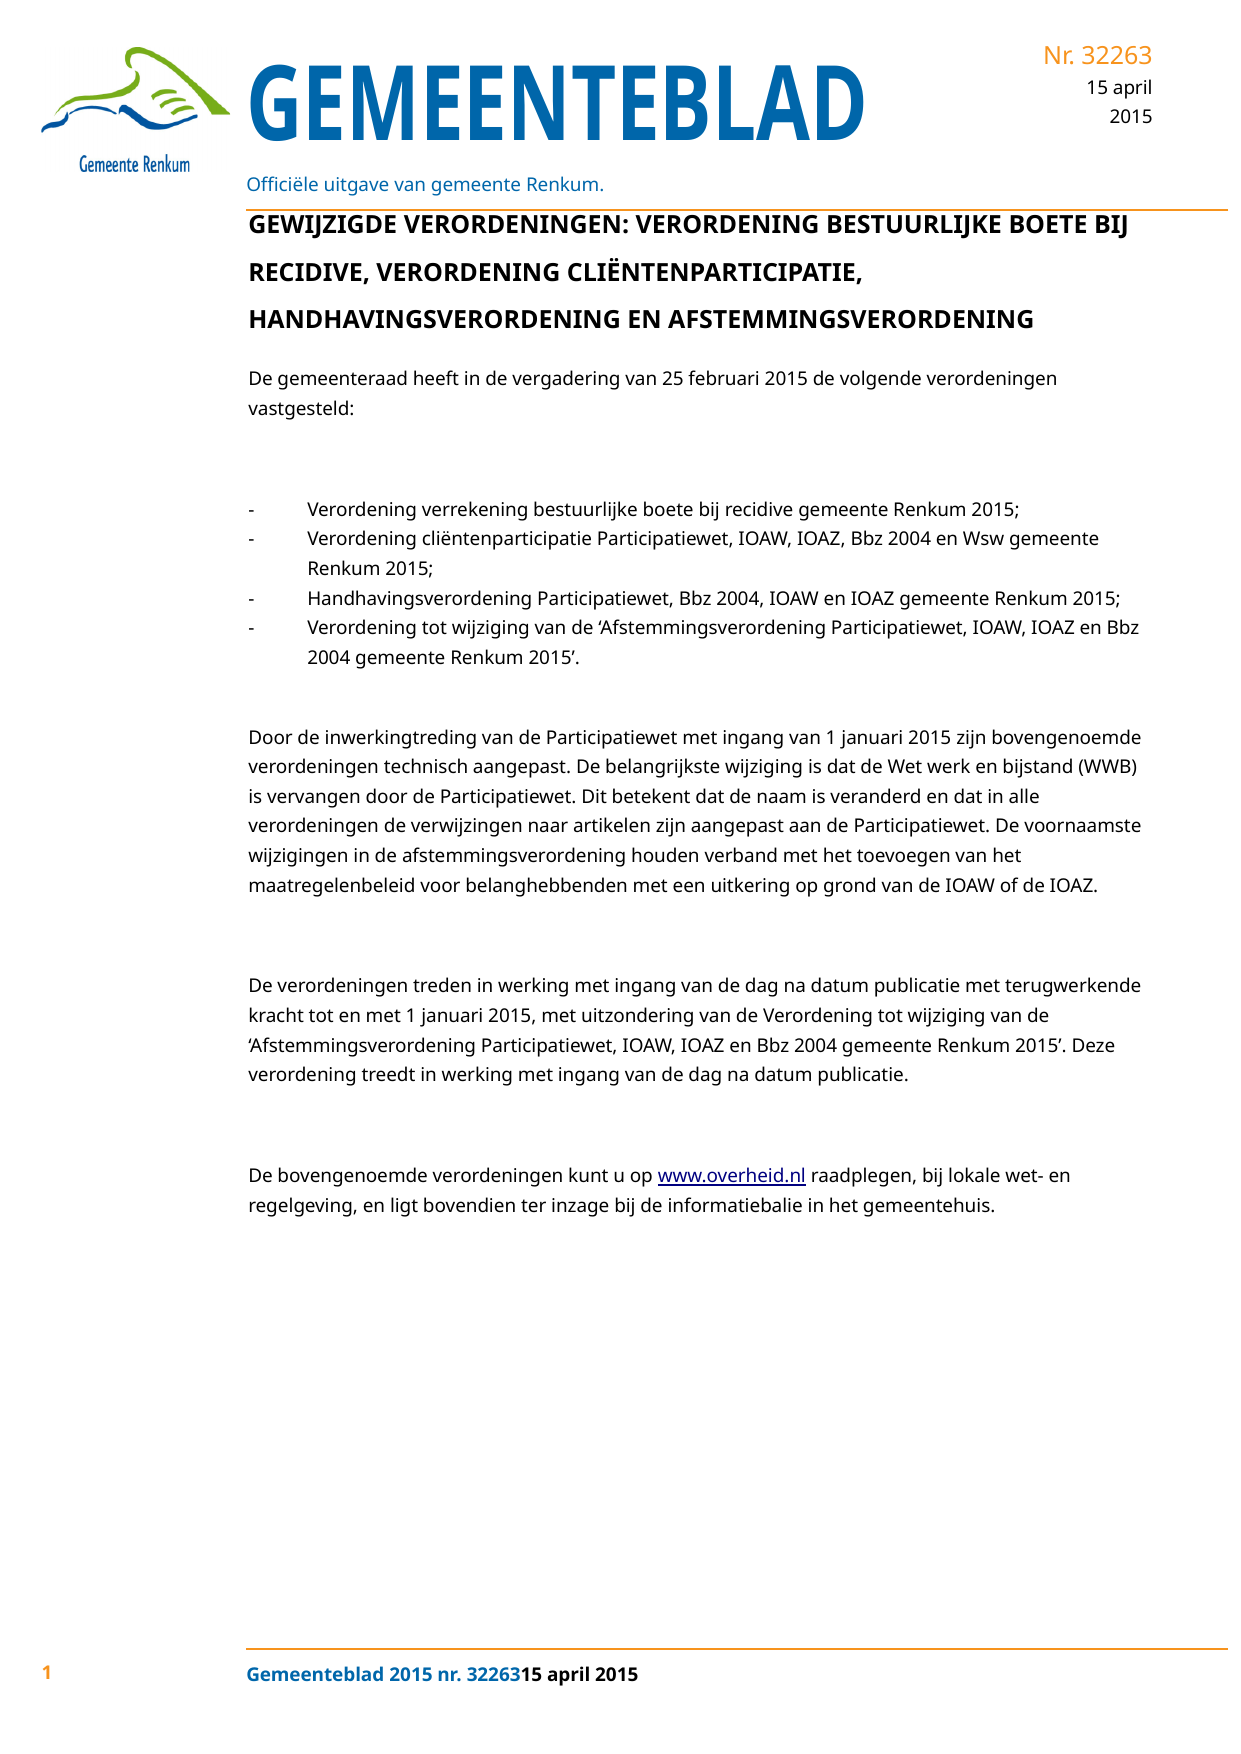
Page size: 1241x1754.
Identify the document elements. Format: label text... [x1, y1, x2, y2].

picture [41, 47, 231, 172]
list Verordening tot wijziging van de ‘Afstemmingsverordening Participatiewet, IOAW, IOAZ en Bbz 2004 gemeente Renkum 2015’. [248, 614, 1152, 669]
text GEWIJZIGDE VERORDENINGEN: VERORDENING BESTUURLIJKE BOETE BIJ RECIDIVE, VERORDENING CLIЁNTENPARTICIPATIE, HANDHAVINGSVERORDENING EN AFSTEMMINGSVERORDENING [248, 211, 1152, 336]
text Door de inwerkingtreding van de Participatiewet met ingang van 1 januari 2015 zijn bovengenoemde verordeningen technisch aangepast. De belangrijkste wijziging is dat de Wet werk en bijstand (WWB) is vervangen door de Participatiewet. Dit betekent dat de naam is veranderd en dat in alle verordeningen de verwijzingen naar artikelen zijn aangepast aan de Participatiewet. De voornaamste wijzigingen in de afstemmingsverordening houden verband met het toevoegen van het maatregelenbeleid voor belanghebbenden met een uitkering op grond van de IOAW of de IOAZ. [248, 724, 1152, 897]
text De bovengenoemde verordeningen kunt u op www.overheid.nl raadplegen, bij lokale wet- en regelgeving, en ligt bovendien ter inzage bij de informatiebalie in het gemeentehuis. [248, 1162, 1152, 1217]
text De gemeenteraad heeft in de vergadering van 25 februari 2015 de volgende verordeningen vastgesteld: [248, 366, 1152, 421]
list Verordening cliëntenparticipatie Participatiewet, IOAW, IOAZ, Bbz 2004 en Wsw gemeente Renkum 2015; [248, 526, 1152, 581]
list Verordening verrekening bestuurlijke boete bij recidive gemeente Renkum 2015; [248, 496, 1152, 522]
list Handhavingsverordening Participatiewet, Bbz 2004, IOAW en IOAZ gemeente Renkum 2015; [248, 585, 1152, 610]
text De verordeningen treden in werking met ingang van de dag na datum publicatie met terugwerkende kracht tot en met 1 januari 2015, met uitzondering van de Verordening tot wijziging van de ‘Afstemmingsverordening Participatiewet, IOAW, IOAZ en Bbz 2004 gemeente Renkum 2015’. Deze verordening treedt in werking met ingang van de dag na datum publicatie. [248, 973, 1152, 1087]
